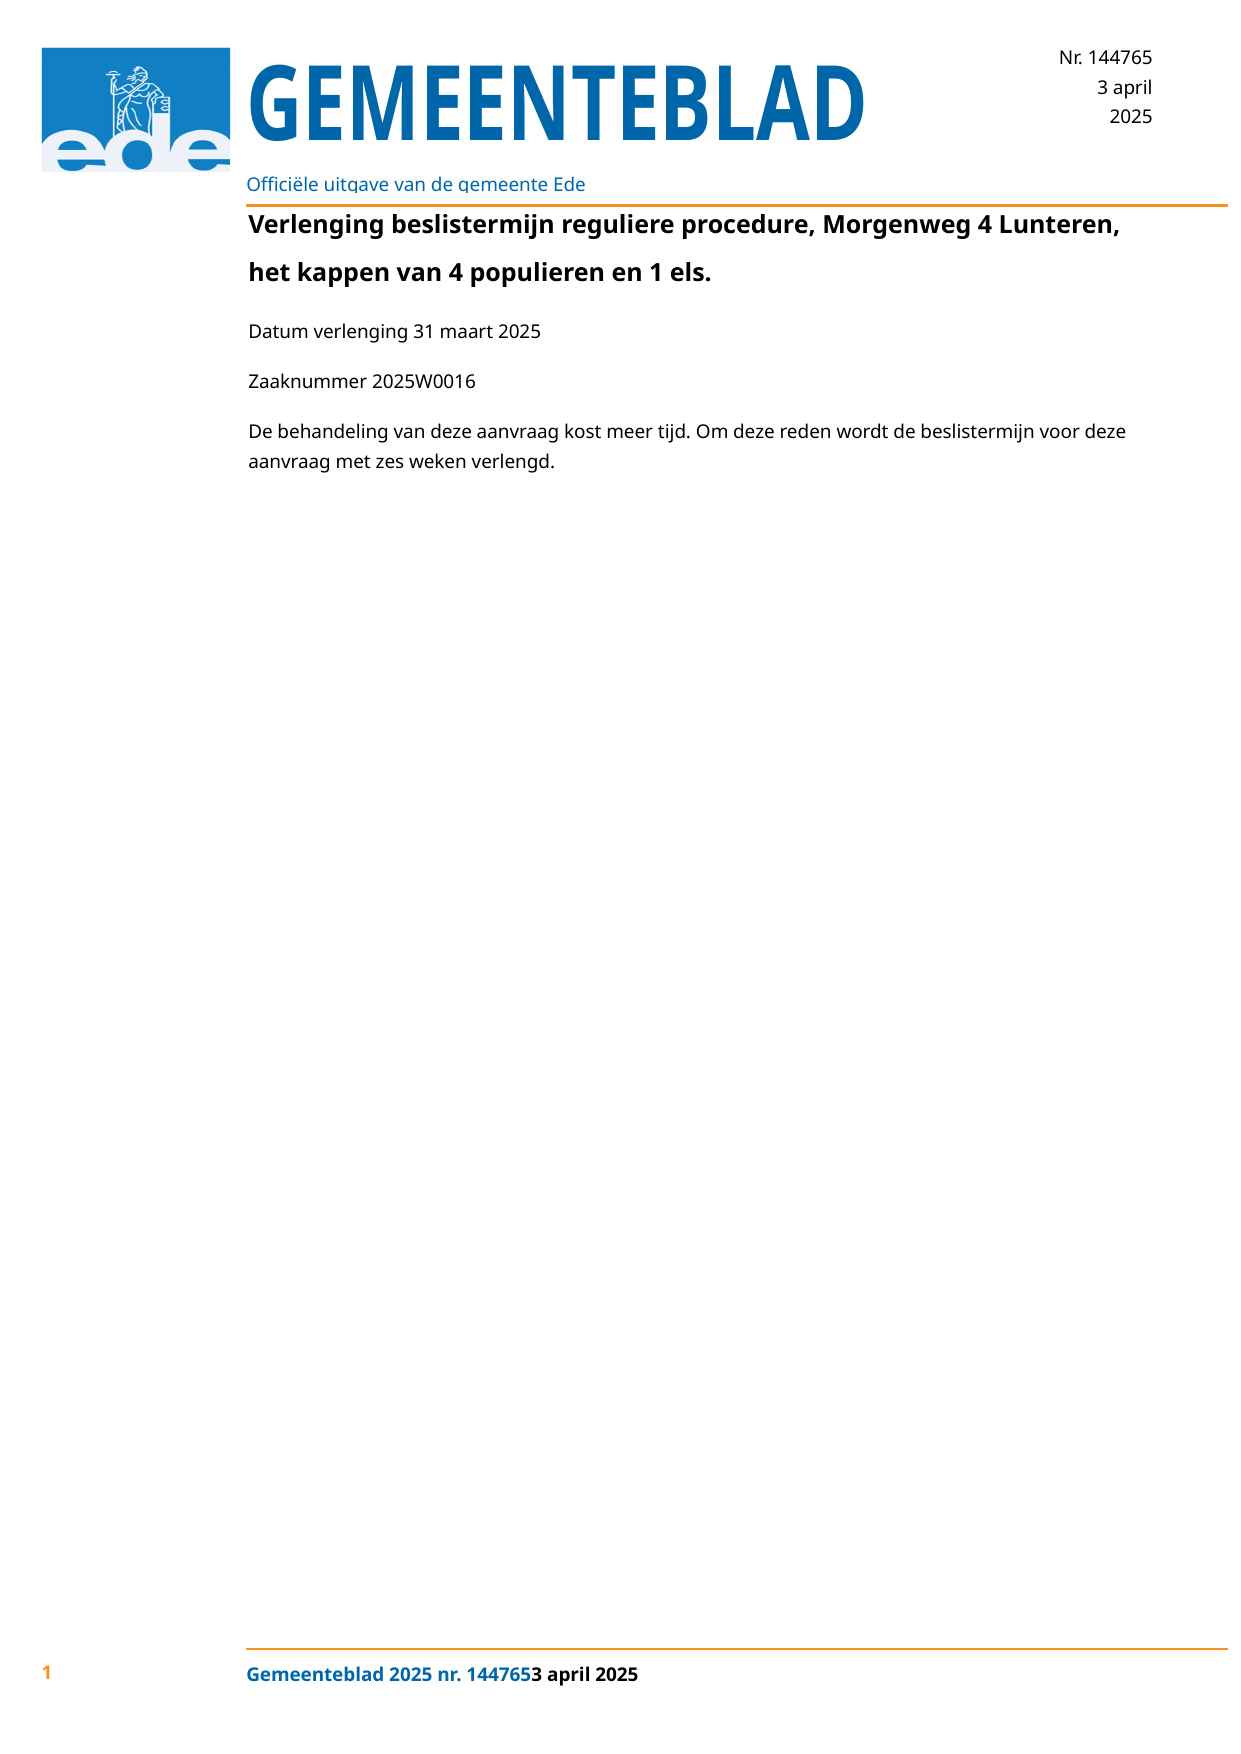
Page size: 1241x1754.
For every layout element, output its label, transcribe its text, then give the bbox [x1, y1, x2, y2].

text Verlenging beslistermijn reguliere procedure, Morgenweg 4 Lunteren, het kappen van 4 populieren en 1 els. [248, 207, 1152, 288]
picture [41, 47, 231, 172]
text Datum verlenging 31 maart 2025 [248, 318, 1152, 344]
text Zaaknummer 2025W0016 [248, 368, 1152, 394]
text De behandeling van deze aanvraag kost meer tijd. Om deze reden wordt de beslistermijn voor deze aanvraag met zes weken verlengd. [248, 419, 1152, 474]
